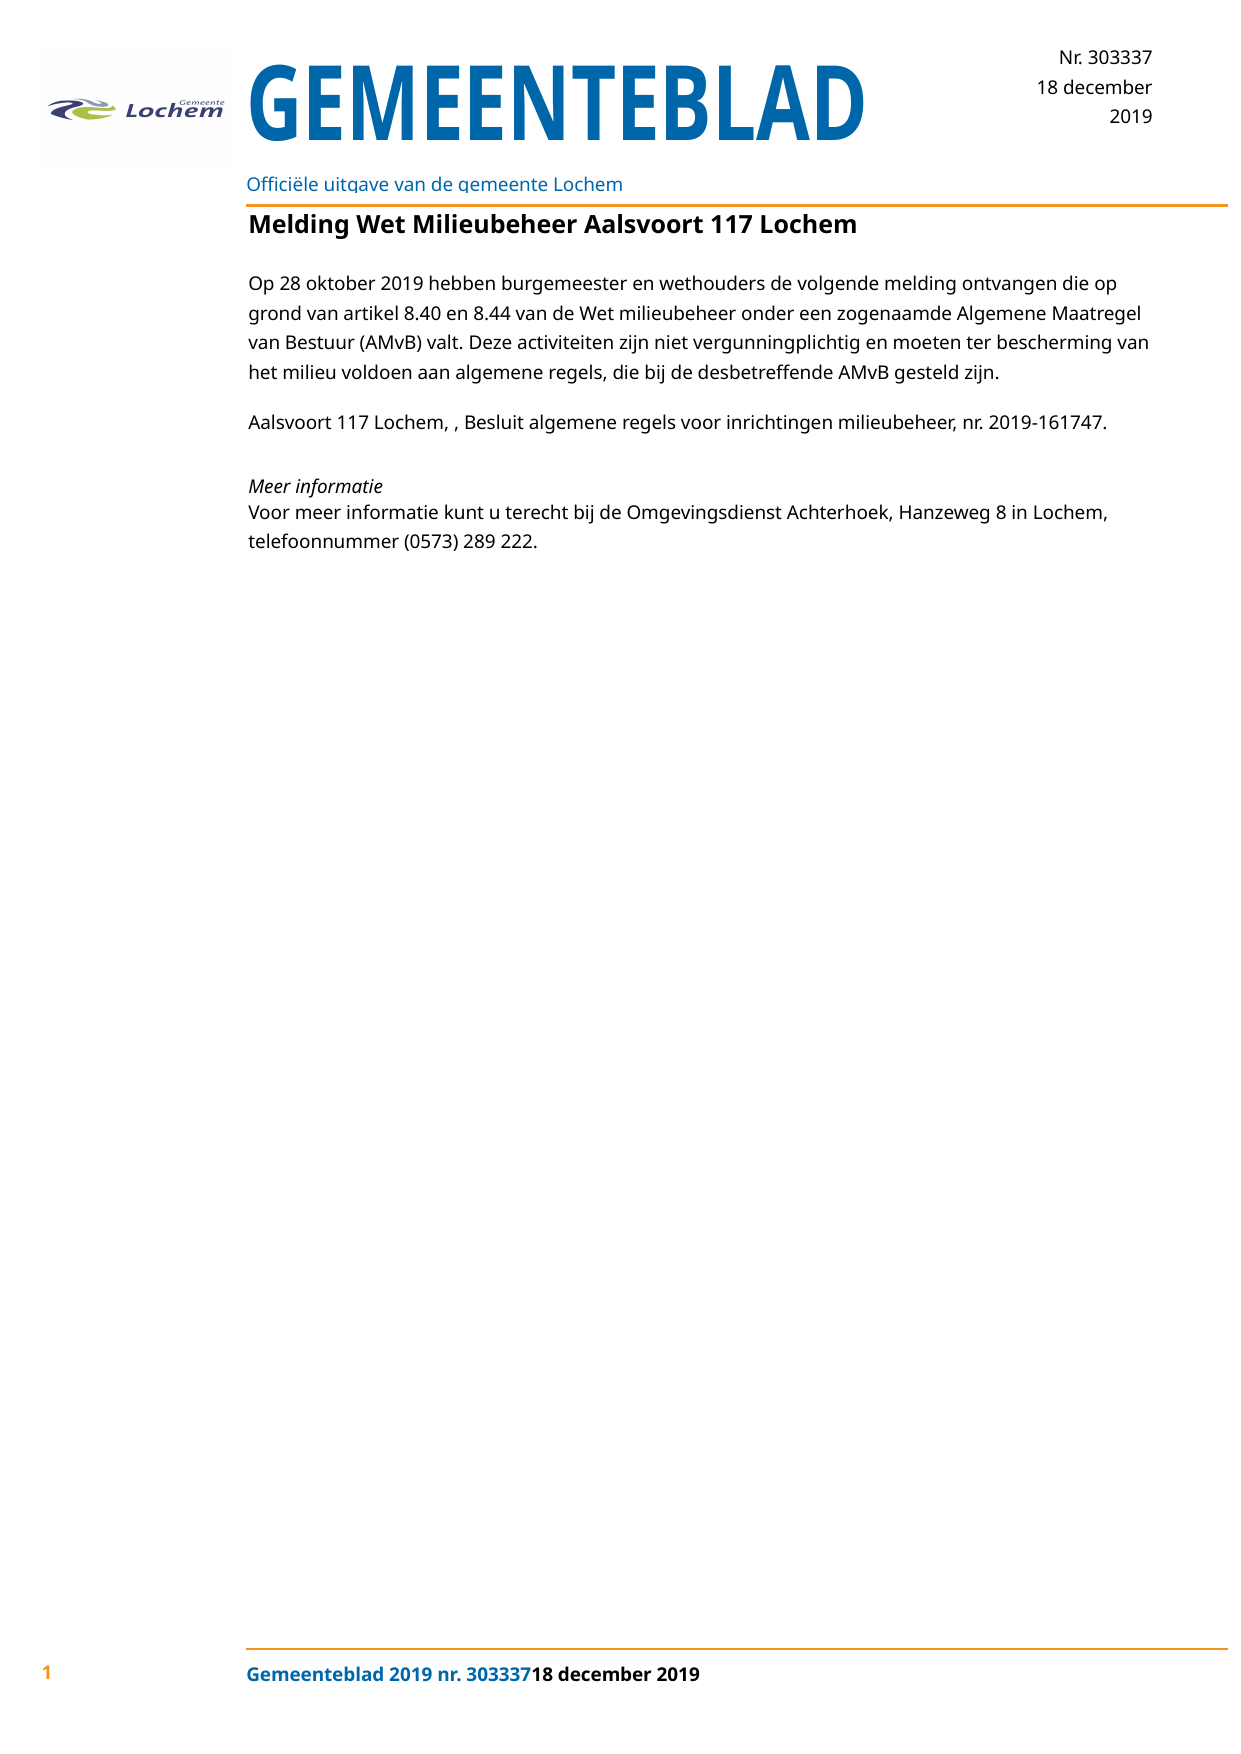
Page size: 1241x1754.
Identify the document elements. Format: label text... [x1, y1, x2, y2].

picture [41, 47, 231, 172]
text Melding Wet Milieubeheer Aalsvoort 117 Lochem [248, 207, 1152, 241]
text Aalsvoort 117 Lochem, , Besluit algemene regels voor inrichtingen milieubeheer, nr. 2019-161747. [248, 409, 1152, 435]
text Voor meer informatie kunt u terecht bij de Omgevingsdienst Achterhoek, Hanzeweg 8 in Lochem, telefoonnummer (0573) 289 222. [248, 499, 1152, 554]
text Meer informatie [248, 473, 1152, 499]
text Op 28 oktober 2019 hebben burgemeester en wethouders de volgende melding ontvangen die op grond van artikel 8.40 en 8.44 van de Wet milieubeheer onder een zogenaamde Algemene Maatregel van Bestuur (AMvB) valt. Deze activiteiten zijn niet vergunningplichtig en moeten ter bescherming van het milieu voldoen aan algemene regels, die bij de desbetreffende AMvB gesteld zijn. [248, 270, 1152, 385]
